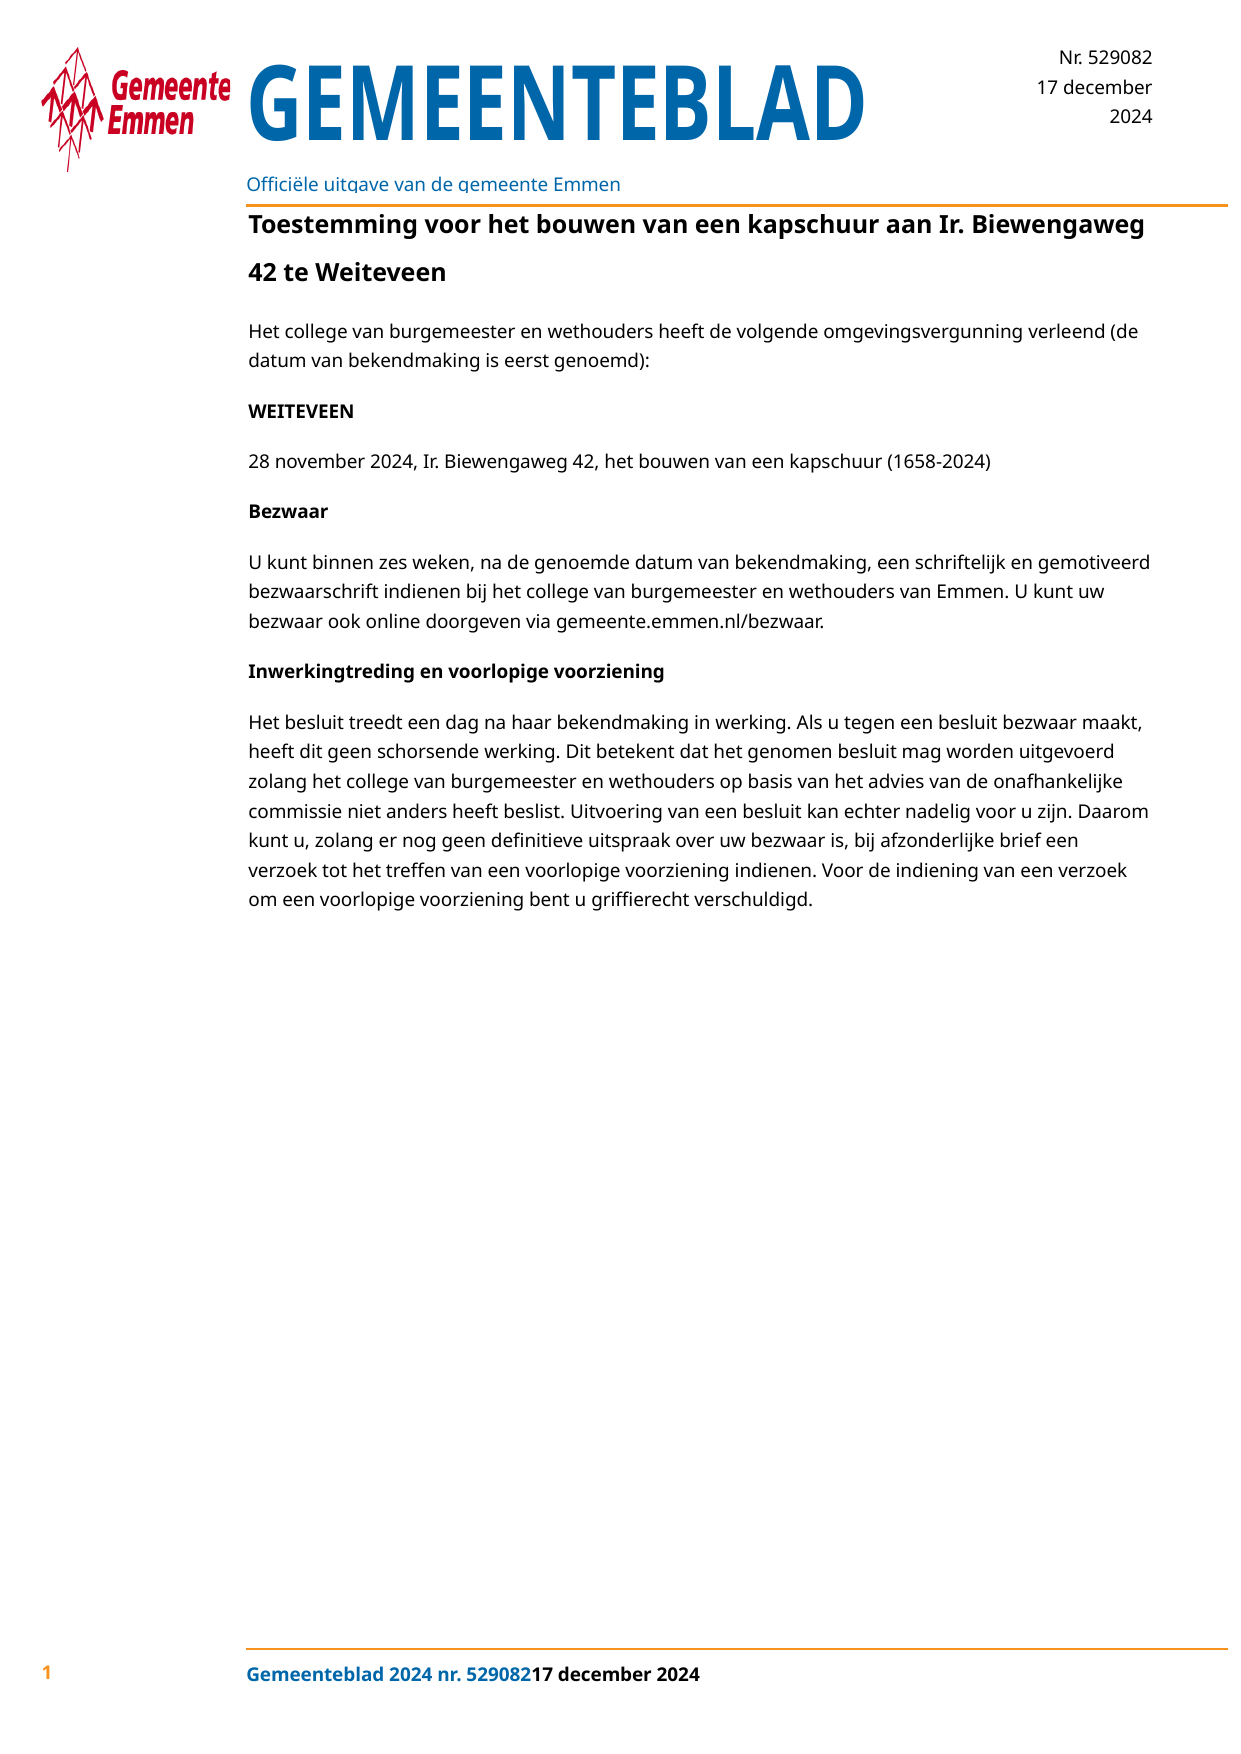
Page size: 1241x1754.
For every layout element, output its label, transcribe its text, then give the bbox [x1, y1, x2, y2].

text Het besluit treedt een dag na haar bekendmaking in werking. Als u tegen een besluit bezwaar maakt, heeft dit geen schorsende werking. Dit betekent dat het genomen besluit mag worden uitgevoerd zolang het college van burgemeester en wethouders op basis van het advies van de onafhankelijke commissie niet anders heeft beslist. Uitvoering van een besluit kan echter nadelig voor u zijn. Daarom kunt u, zolang er nog geen definitieve uitspraak over uw bezwaar is, bij afzonderlijke brief een verzoek tot het treffen van een voorlopige voorziening indienen. Voor de indiening van een verzoek om een voorlopige voorziening bent u griffierecht verschuldigd. [248, 709, 1152, 912]
text WEITEVEEN [248, 398, 1152, 424]
text Bezwaar [248, 499, 1152, 524]
picture [41, 47, 231, 172]
text Inwerkingtreding en voorlopige voorziening [248, 659, 1152, 684]
text Het college van burgemeester en wethouders heeft de volgende omgevingsvergunning verleend (de datum van bekendmaking is eerst genoemd): [248, 318, 1152, 373]
text 28 november 2024, Ir. Biewengaweg 42, het bouwen van een kapschuur (1658-2024) [248, 448, 1152, 474]
text U kunt binnen zes weken, na de genoemde datum van bekendmaking, een schriftelijk en gemotiveerd bezwaarschrift indienen bij het college van burgemeester en wethouders van Emmen. U kunt uw bezwaar ook online doorgeven via gemeente.emmen.nl/bezwaar. [248, 549, 1152, 634]
text Toestemming voor het bouwen van een kapschuur aan Ir. Biewengaweg 42 te Weiteveen [248, 207, 1152, 288]
